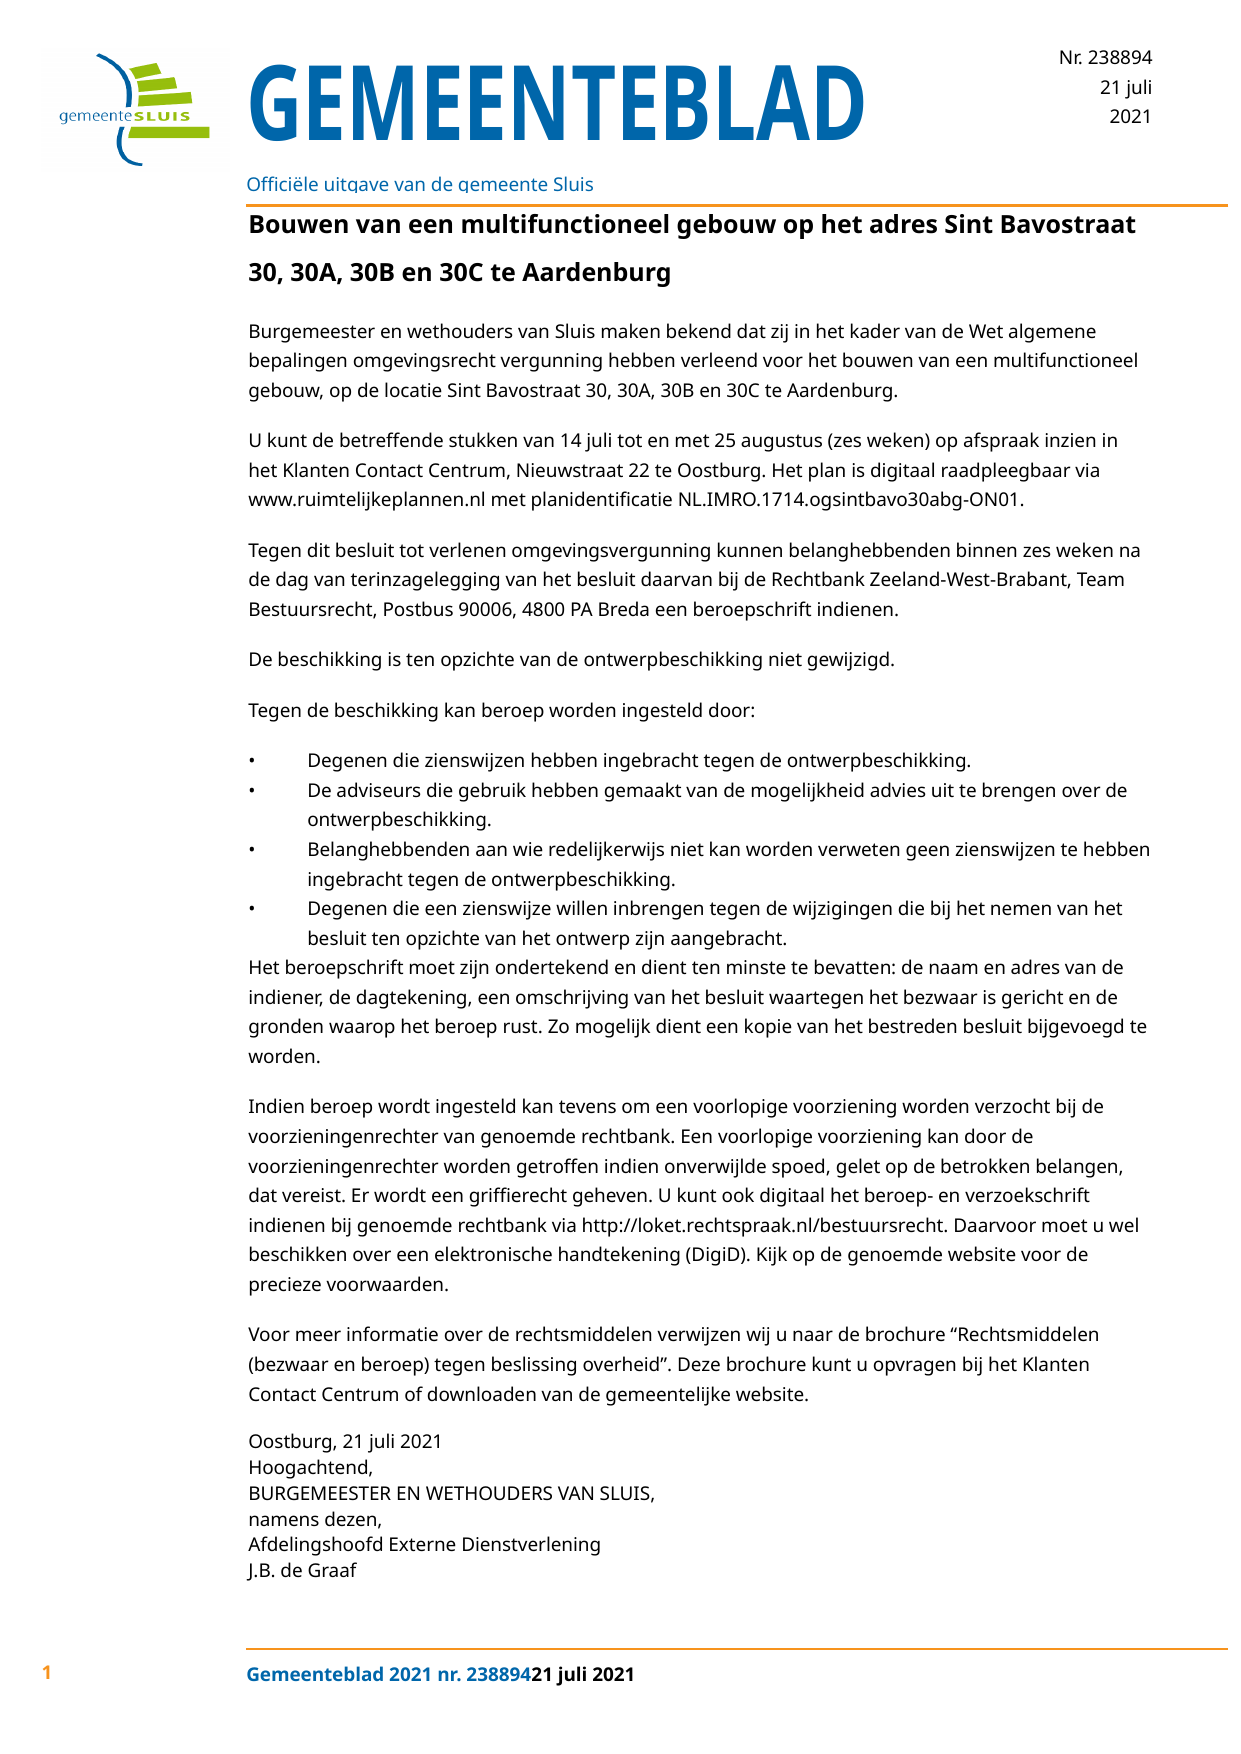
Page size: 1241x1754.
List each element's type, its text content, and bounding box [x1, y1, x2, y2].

text Bouwen van een multifunctioneel gebouw op het adres Sint Bavostraat 30, 30A, 30B en 30C te Aardenburg [248, 207, 1152, 288]
picture [41, 47, 231, 172]
text J.B. de Graaf [248, 1557, 1152, 1583]
list Degenen die zienswijzen hebben ingebracht tegen de ontwerpbeschikking. [248, 747, 1152, 773]
text U kunt de betreffende stukken van 14 juli tot en met 25 augustus (zes weken) op afspraak inzien in het Klanten Contact Centrum, Nieuwstraat 22 te Oostburg. Het plan is digitaal raadpleegbaar via www.ruimtelijkeplannen.nl met planidentificatie NL.IMRO.1714.ogsintbavo30abg-ON01. [248, 427, 1152, 512]
text Het beroepschrift moet zijn ondertekend en dient ten minste te bevatten: de naam en adres van de indiener, de dagtekening, een omschrijving van het besluit waartegen het bezwaar is gericht en de gronden waarop het beroep rust. Zo mogelijk dient een kopie van het bestreden besluit bijgevoegd te worden. [248, 954, 1152, 1069]
text BURGEMEESTER EN WETHOUDERS VAN SLUIS, [248, 1480, 1152, 1506]
text Oostburg, 21 juli 2021 [248, 1429, 1152, 1454]
text Indien beroep wordt ingesteld kan tevens om een voorlopige voorziening worden verzocht bij de voorzieningenrechter van genoemde rechtbank. Een voorlopige voorziening kan door de voorzieningenrechter worden getroffen indien onverwijlde spoed, gelet op de betrokken belangen, dat vereist. Er wordt een griffierecht geheven. U kunt ook digitaal het beroep- en verzoekschrift indienen bij genoemde rechtbank via http://loket.rechtspraak.nl/bestuursrecht. Daarvoor moet u wel beschikken over een elektronische handtekening (DigiD). Kijk op de genoemde website voor de precieze voorwaarden. [248, 1094, 1152, 1297]
text De beschikking is ten opzichte van de ontwerpbeschikking niet gewijzigd. [248, 647, 1152, 672]
list Degenen die een zienswijze willen inbrengen tegen de wijzigingen die bij het nemen van het besluit ten opzichte van het ontwerp zijn aangebracht. [248, 895, 1152, 951]
list Belanghebbenden aan wie redelijkerwijs niet kan worden verweten geen zienswijzen te hebben ingebracht tegen de ontwerpbeschikking. [248, 836, 1152, 892]
text Voor meer informatie over de rechtsmiddelen verwijzen wij u naar de brochure “Rechtsmiddelen (bezwaar en beroep) tegen beslissing overheid”. Deze brochure kunt u opvragen bij het Klanten Contact Centrum of downloaden van de gemeentelijke website. [248, 1322, 1152, 1407]
text namens dezen, [248, 1506, 1152, 1532]
text Tegen de beschikking kan beroep worden ingesteld door: [248, 697, 1152, 723]
text Tegen dit besluit tot verlenen omgevingsvergunning kunnen belanghebbenden binnen zes weken na de dag van terinzagelegging van het besluit daarvan bij de Rechtbank Zeeland-West-Brabant, Team Bestuursrecht, Postbus 90006, 4800 PA Breda een beroepschrift indienen. [248, 537, 1152, 622]
text Afdelingshoofd Externe Dienstverlening [248, 1532, 1152, 1557]
text Hoogachtend, [248, 1454, 1152, 1480]
list De adviseurs die gebruik hebben gemaakt van de mogelijkheid advies uit te brengen over de ontwerpbeschikking. [248, 777, 1152, 832]
text Burgemeester en wethouders van Sluis maken bekend dat zij in het kader van de Wet algemene bepalingen omgevingsrecht vergunning hebben verleend voor het bouwen van een multifunctioneel gebouw, op de locatie Sint Bavostraat 30, 30A, 30B en 30C te Aardenburg. [248, 318, 1152, 403]
